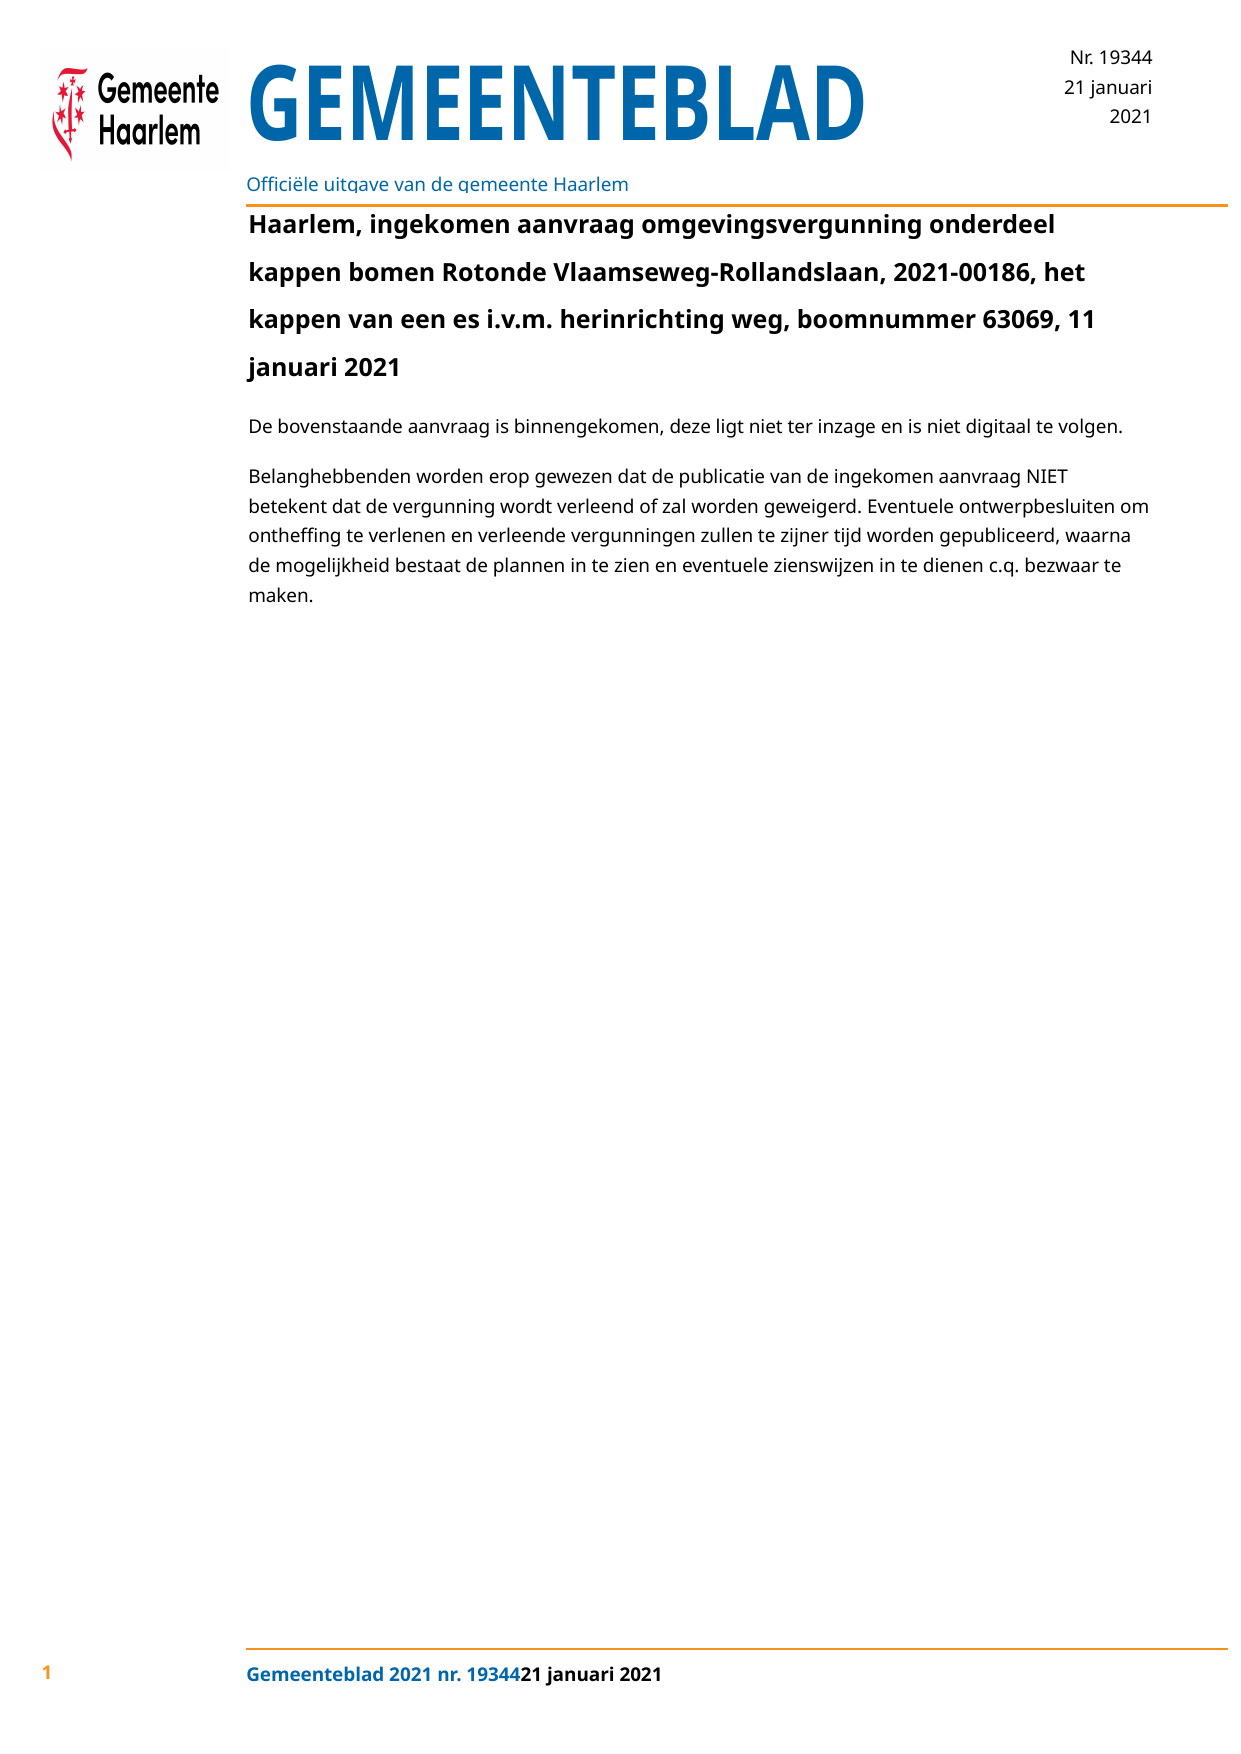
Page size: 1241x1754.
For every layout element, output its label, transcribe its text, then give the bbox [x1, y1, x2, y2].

picture [41, 47, 231, 172]
text Haarlem, ingekomen aanvraag omgevingsvergunning onderdeel kappen bomen Rotonde Vlaamseweg-Rollandslaan, 2021-00186, het kappen van een es i.v.m. herinrichting weg, boomnummer 63069, 11 januari 2021 [248, 207, 1152, 384]
text Belanghebbenden worden erop gewezen dat de publicatie van de ingekomen aanvraag NIET betekent dat de vergunning wordt verleend of zal worden geweigerd. Eventuele ontwerpbesluiten om ontheffing te verlenen en verleende vergunningen zullen te zijner tijd worden gepubliceerd, waarna de mogelijkheid bestaat de plannen in te zien en eventuele zienswijzen in te dienen c.q. bezwaar te maken. [248, 463, 1152, 608]
text De bovenstaande aanvraag is binnengekomen, deze ligt niet ter inzage en is niet digitaal te volgen. [248, 413, 1152, 439]
